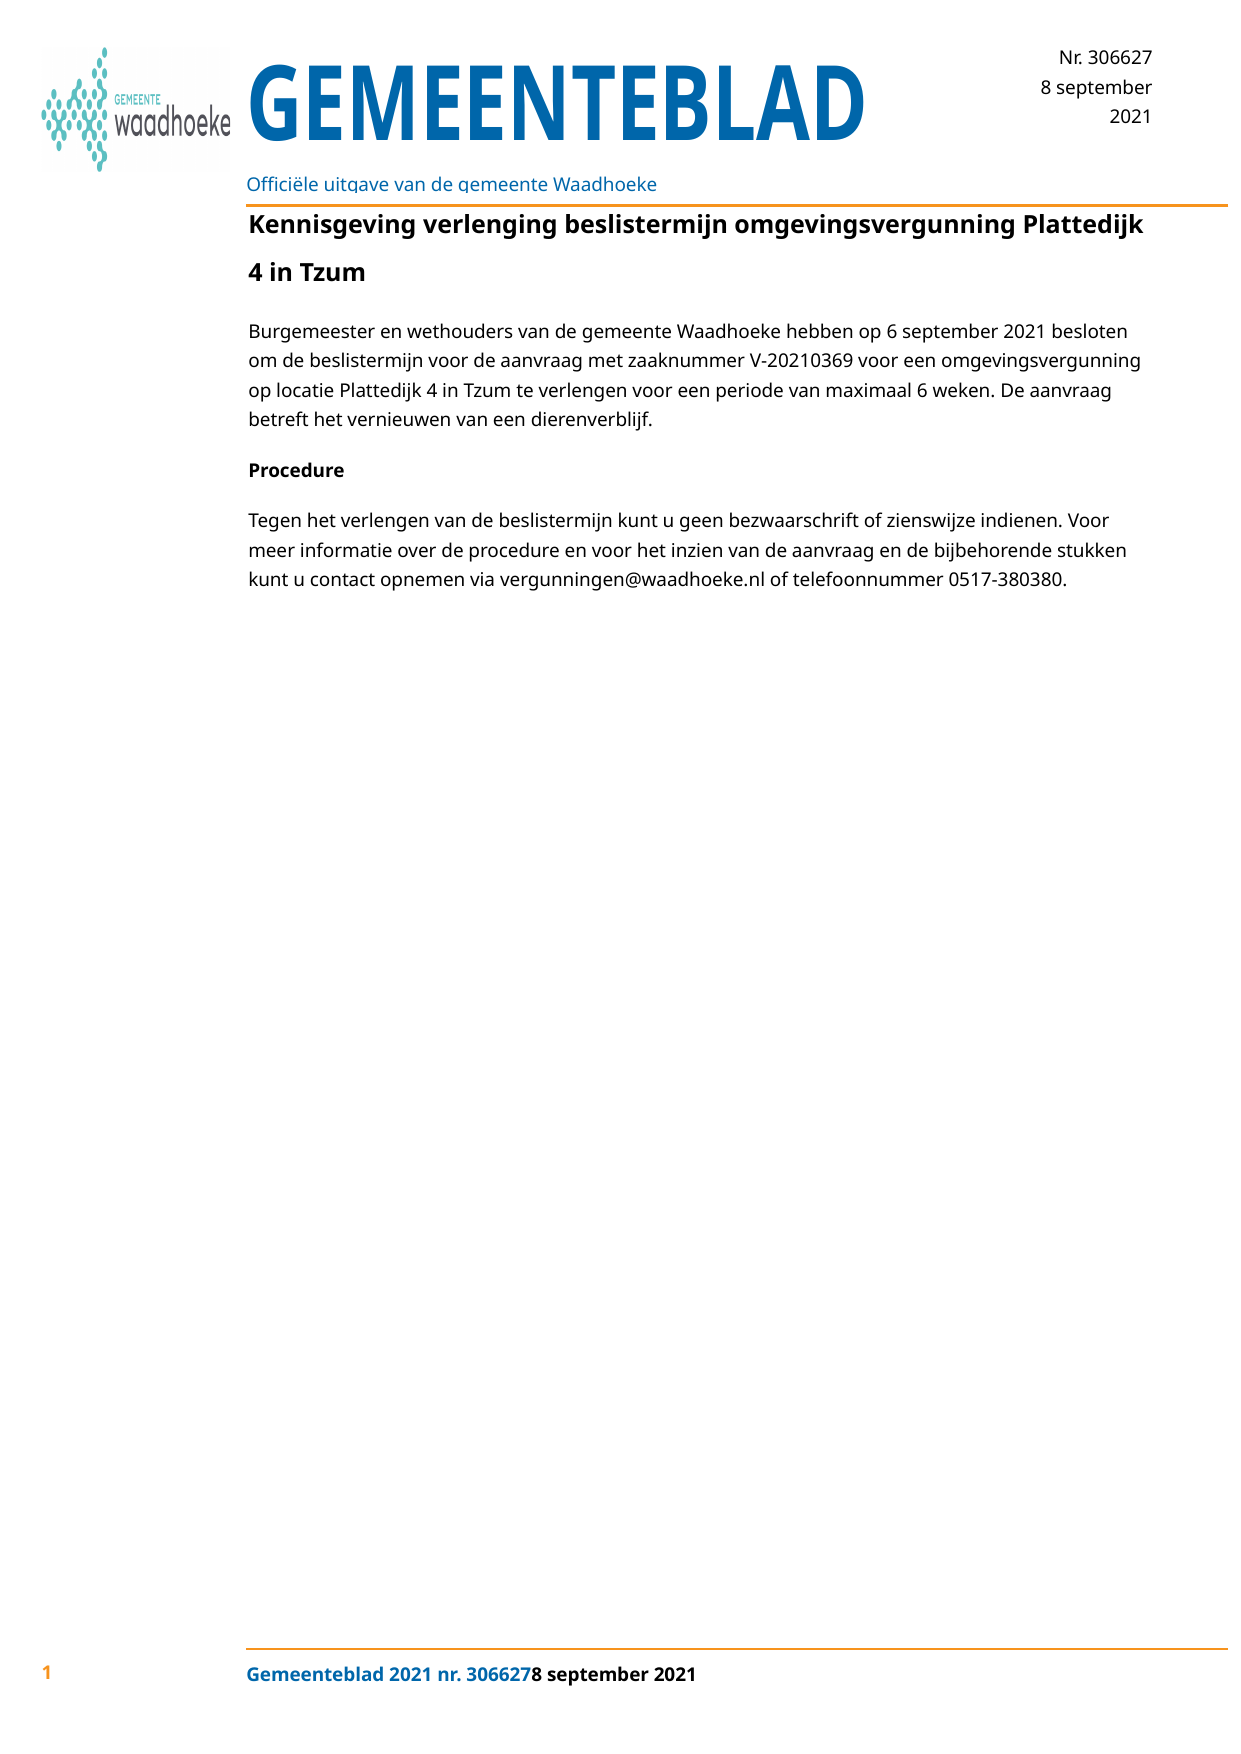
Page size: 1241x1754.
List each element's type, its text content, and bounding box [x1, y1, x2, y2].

text Burgemeester en wethouders van de gemeente Waadhoeke hebben op 6 september 2021 besloten om de beslistermijn voor de aanvraag met zaaknummer V-20210369 voor een omgevingsvergunning op locatie Plattedijk 4 in Tzum te verlengen voor een periode van maximaal 6 weken. De aanvraag betreft het vernieuwen van een dierenverblijf. [248, 318, 1152, 432]
text Kennisgeving verlenging beslistermijn omgevingsvergunning Plattedijk 4 in Tzum [248, 207, 1152, 288]
text Tegen het verlengen van de beslistermijn kunt u geen bezwaarschrift of zienswijze indienen. Voor meer informatie over de procedure en voor het inzien van de aanvraag en de bijbehorende stukken kunt u contact opnemen via vergunningen@waadhoeke.nl of telefoonnummer 0517-380380. [248, 507, 1152, 592]
picture [41, 47, 231, 172]
text Procedure [248, 457, 1152, 483]
